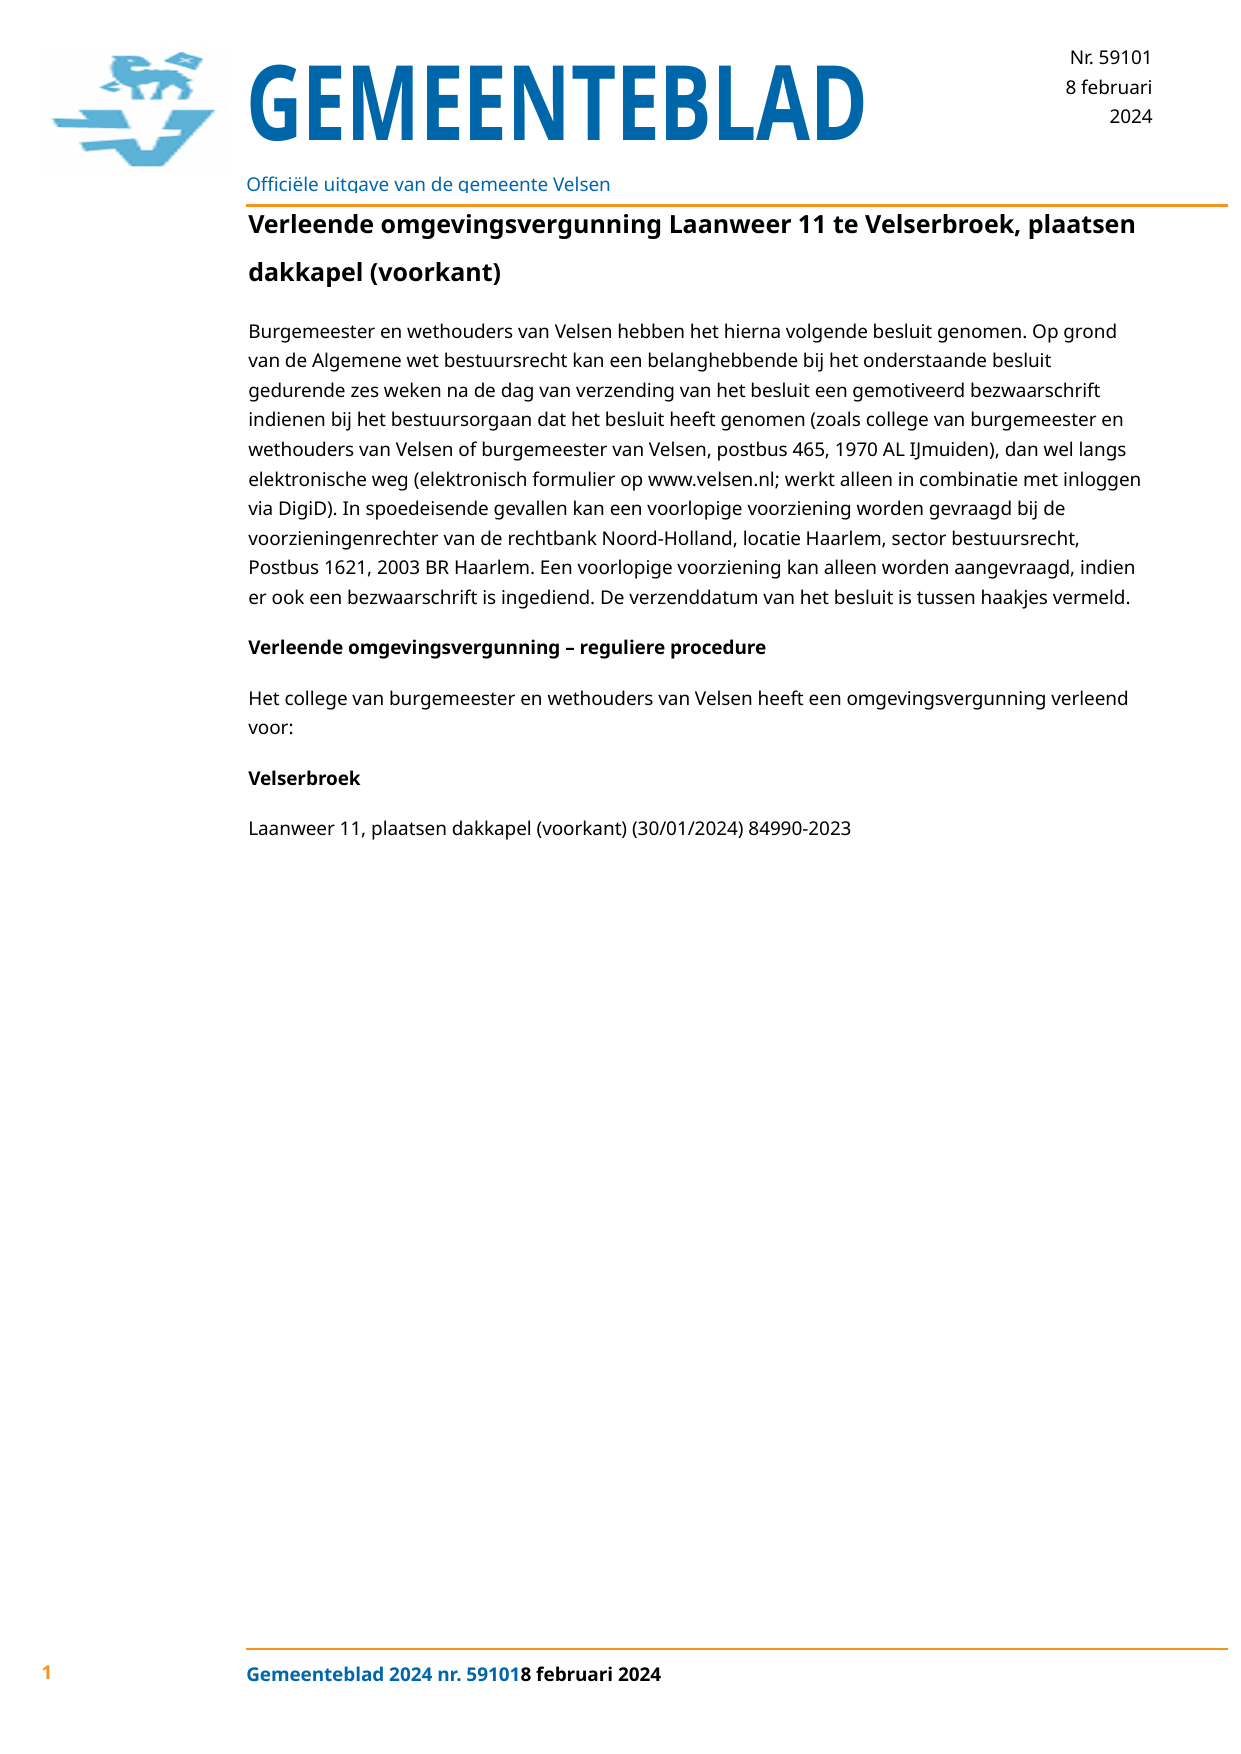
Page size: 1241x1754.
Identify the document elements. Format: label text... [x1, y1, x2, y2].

text Het college van burgemeester en wethouders van Velsen heeft een omgevingsvergunning verleend voor: [248, 685, 1152, 740]
text Velserbroek [248, 765, 1152, 791]
picture [41, 47, 231, 172]
text Verleende omgevingsvergunning Laanweer 11 te Velserbroek, plaatsen dakkapel (voorkant) [248, 207, 1152, 288]
text Verleende omgevingsvergunning – reguliere procedure [248, 634, 1152, 660]
text Laanweer 11, plaatsen dakkapel (voorkant) (30/01/2024) 84990-2023 [248, 815, 1152, 841]
text Burgemeester en wethouders van Velsen hebben het hierna volgende besluit genomen. Op grond van de Algemene wet bestuursrecht kan een belanghebbende bij het onderstaande besluit gedurende zes weken na de dag van verzending van het besluit een gemotiveerd bezwaarschrift indienen bij het bestuursorgaan dat het besluit heeft genomen (zoals college van burgemeester en wethouders van Velsen of burgemeester van Velsen, postbus 465, 1970 AL IJmuiden), dan wel langs elektronische weg (elektronisch formulier op www.velsen.nl; werkt alleen in combinatie met inloggen via DigiD). In spoedeisende gevallen kan een voorlopige voorziening worden gevraagd bij de voorzieningenrechter van de rechtbank Noord-Holland, locatie Haarlem, sector bestuursrecht, Postbus 1621, 2003 BR Haarlem. Een voorlopige voorziening kan alleen worden aangevraagd, indien er ook een bezwaarschrift is ingediend. De verzenddatum van het besluit is tussen haakjes vermeld. [248, 318, 1152, 610]
